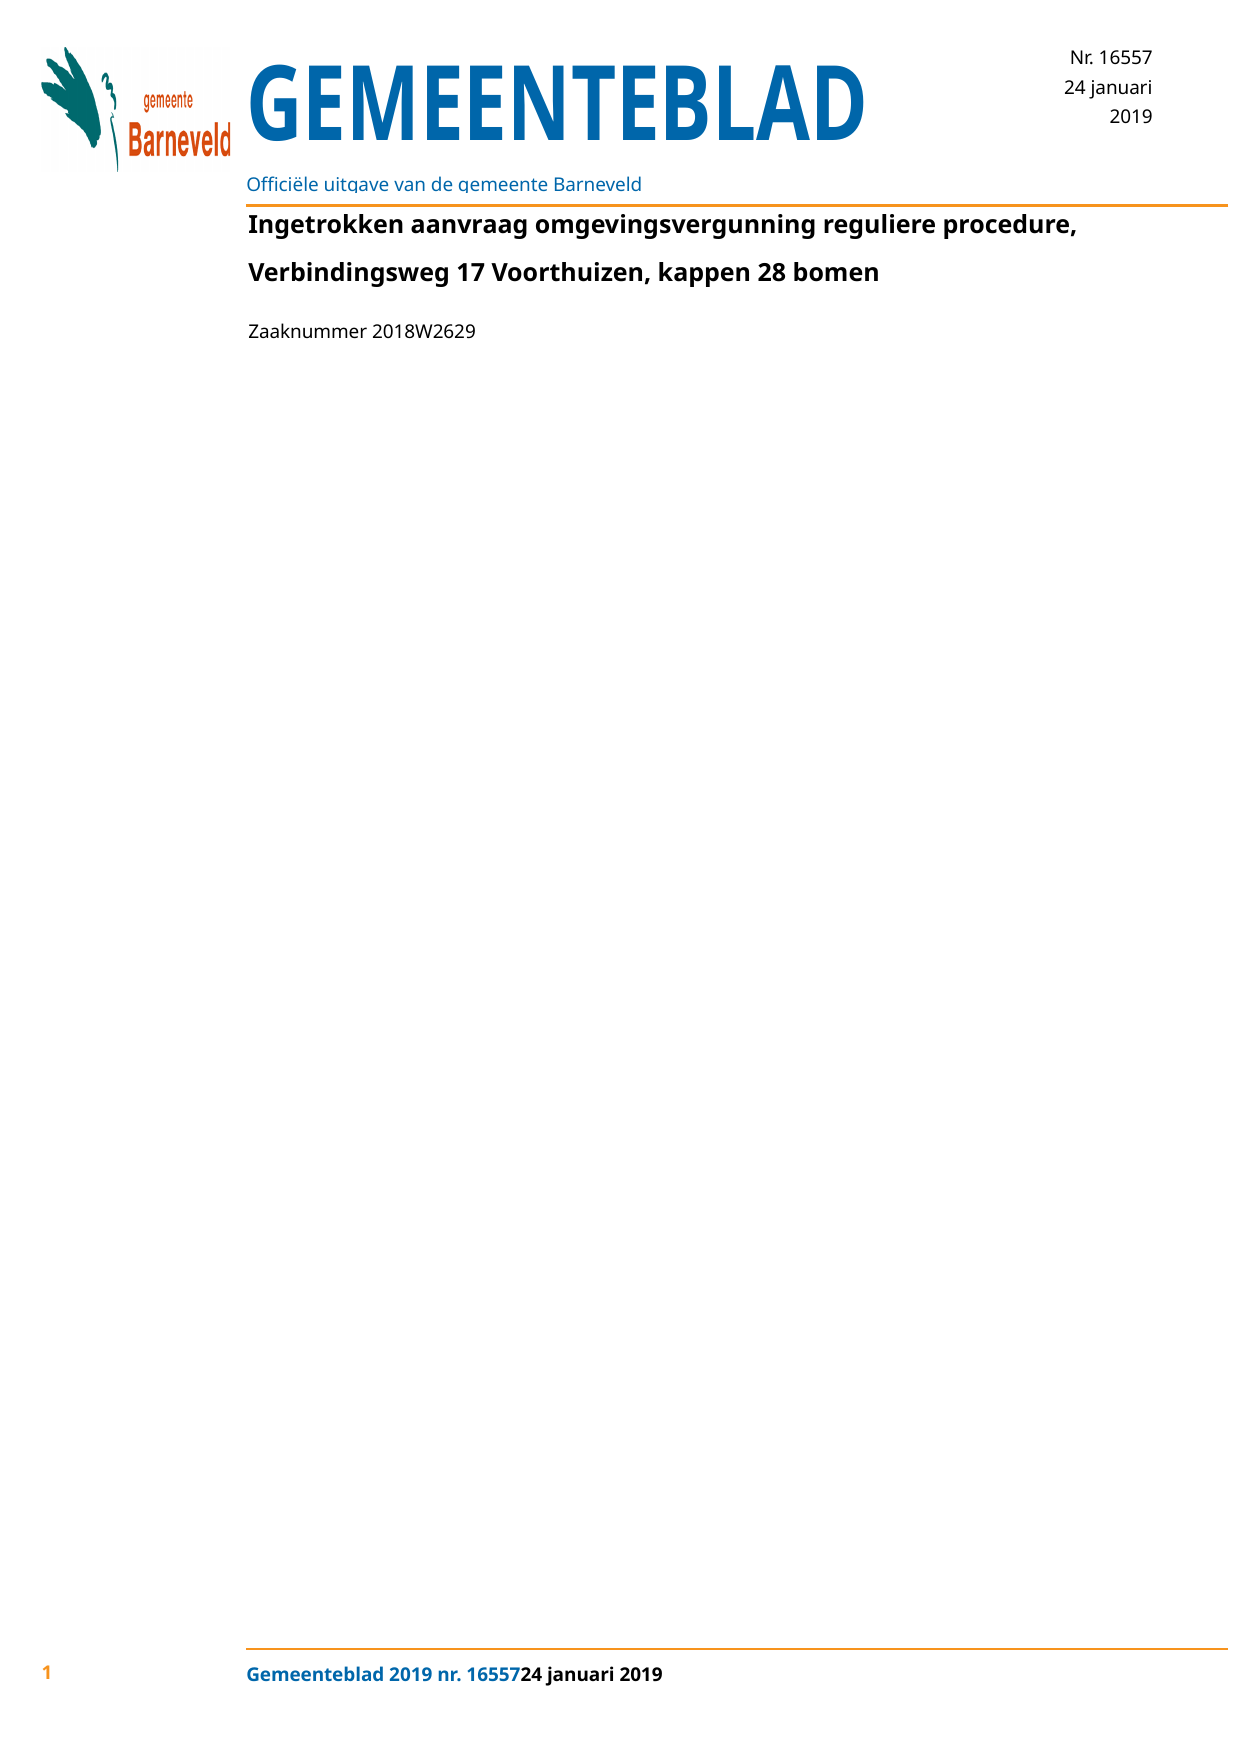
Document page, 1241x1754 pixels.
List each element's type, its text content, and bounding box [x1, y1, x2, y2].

text Ingetrokken aanvraag omgevingsvergunning reguliere procedure, Verbindingsweg 17 Voorthuizen, kappen 28 bomen [248, 207, 1152, 288]
text Zaaknummer 2018W2629 [248, 318, 1152, 344]
picture [41, 47, 231, 172]
